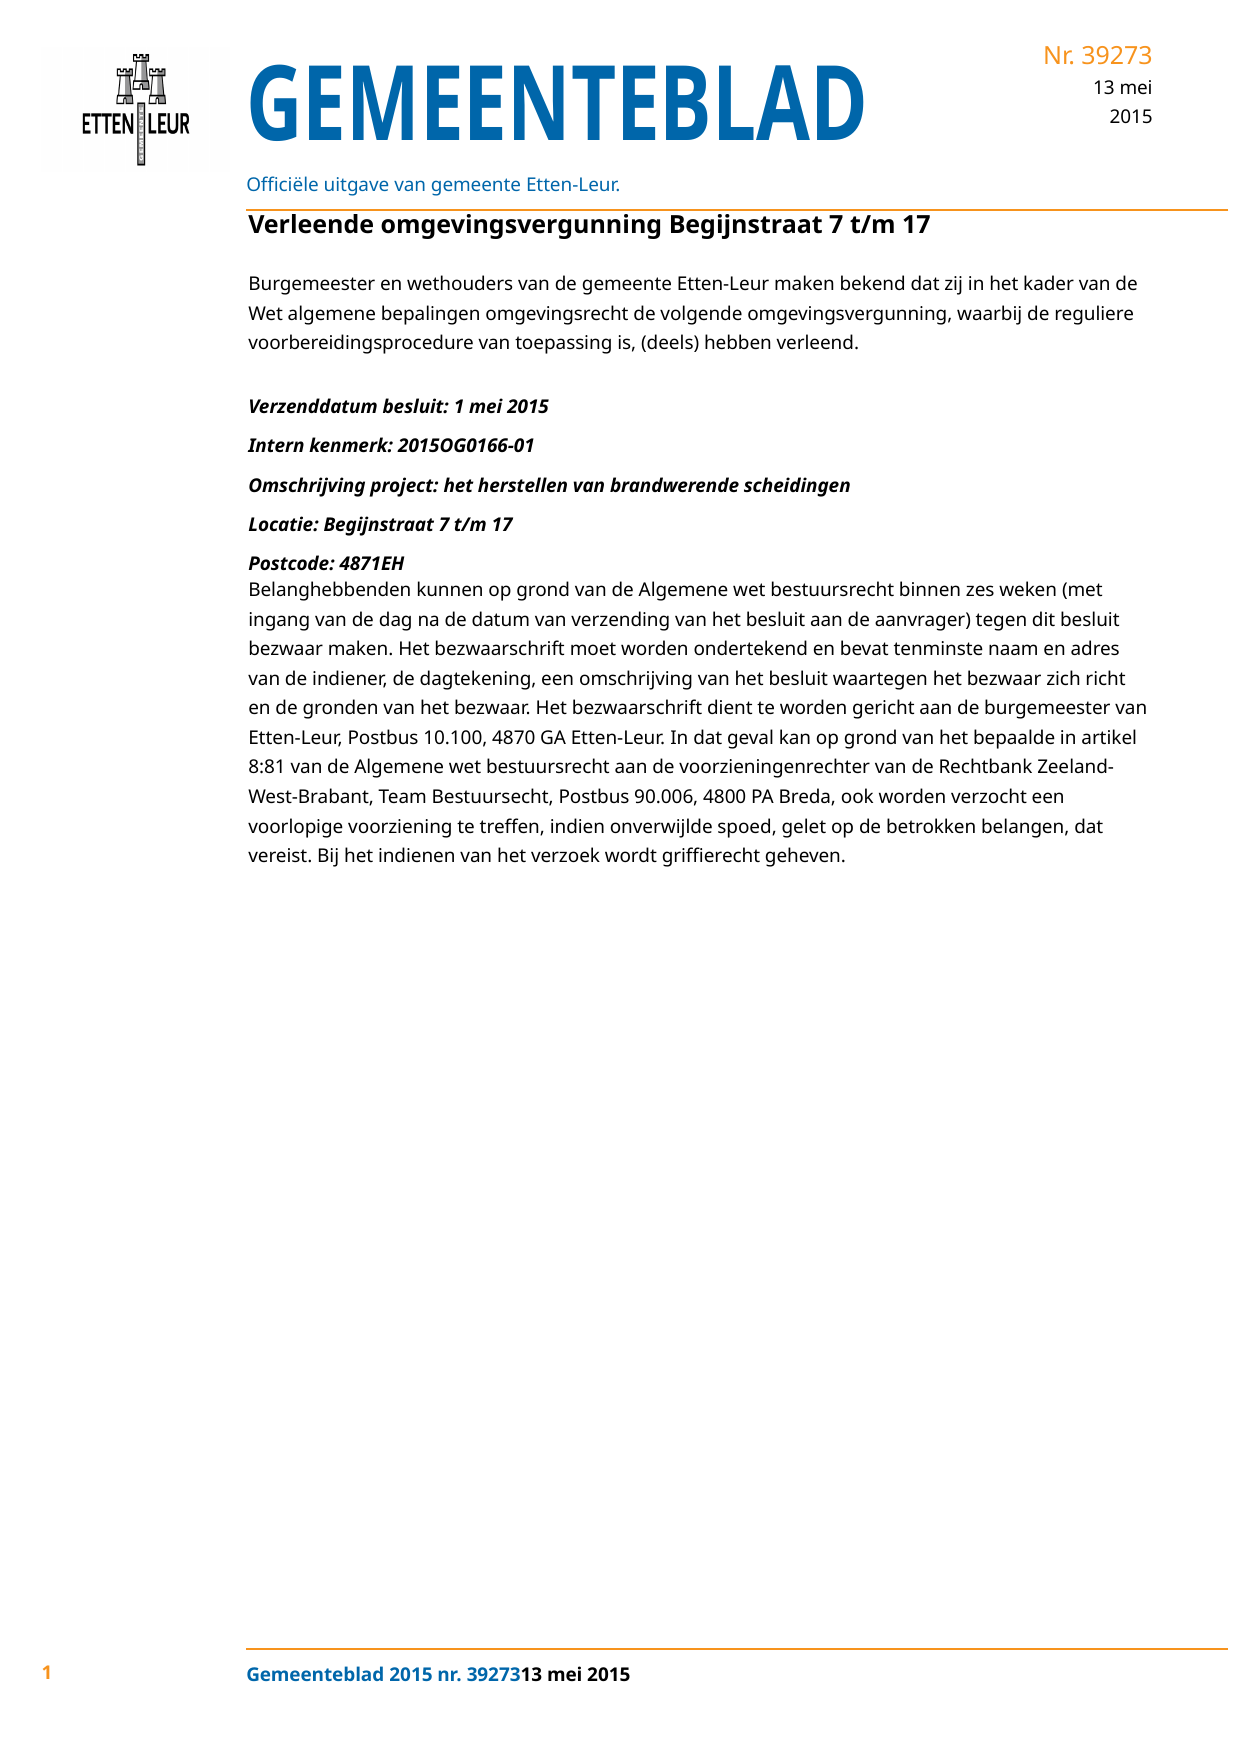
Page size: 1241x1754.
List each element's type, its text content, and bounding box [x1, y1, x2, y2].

text Postcode: 4871EH [248, 551, 1152, 576]
text Belanghebbenden kunnen op grond van de Algemene wet bestuursrecht binnen zes weken (met ingang van de dag na de datum van verzending van het besluit aan de aanvrager) tegen dit besluit bezwaar maken. Het bezwaarschrift moet worden ondertekend en bevat tenminste naam en adres van de indiener, de dagtekening, een omschrijving van het besluit waartegen het bezwaar zich richt en de gronden van het bezwaar. Het bezwaarschrift dient te worden gericht aan de burgemeester van Etten-Leur, Postbus 10.100, 4870 GA Etten-Leur. In dat geval kan op grond van het bepaalde in artikel 8:81 van de Algemene wet bestuursrecht aan de voorzieningenrechter van de Rechtbank Zeeland-West-Brabant, Team Bestuursecht, Postbus 90.006, 4800 PA Breda, ook worden verzocht een voorlopige voorziening te treffen, indien onverwijlde spoed, gelet op de betrokken belangen, dat vereist. Bij het indienen van het verzoek wordt griffierecht geheven. [248, 576, 1152, 868]
text Intern kenmerk: 2015OG0166-01 [248, 433, 1152, 458]
picture [41, 47, 231, 172]
text Verzenddatum besluit: 1 mei 2015 [248, 393, 1152, 419]
text Locatie: Begijnstraat 7 t/m 17 [248, 511, 1152, 537]
text Verleende omgevingsvergunning Begijnstraat 7 t/m 17 [248, 211, 1152, 241]
text Burgemeester en wethouders van de gemeente Etten-Leur maken bekend dat zij in het kader van de Wet algemene bepalingen omgevingsrecht de volgende omgevingsvergunning, waarbij de reguliere voorbereidingsprocedure van toepassing is, (deels) hebben verleend. [248, 270, 1152, 355]
text Omschrijving project: het herstellen van brandwerende scheidingen [248, 472, 1152, 498]
